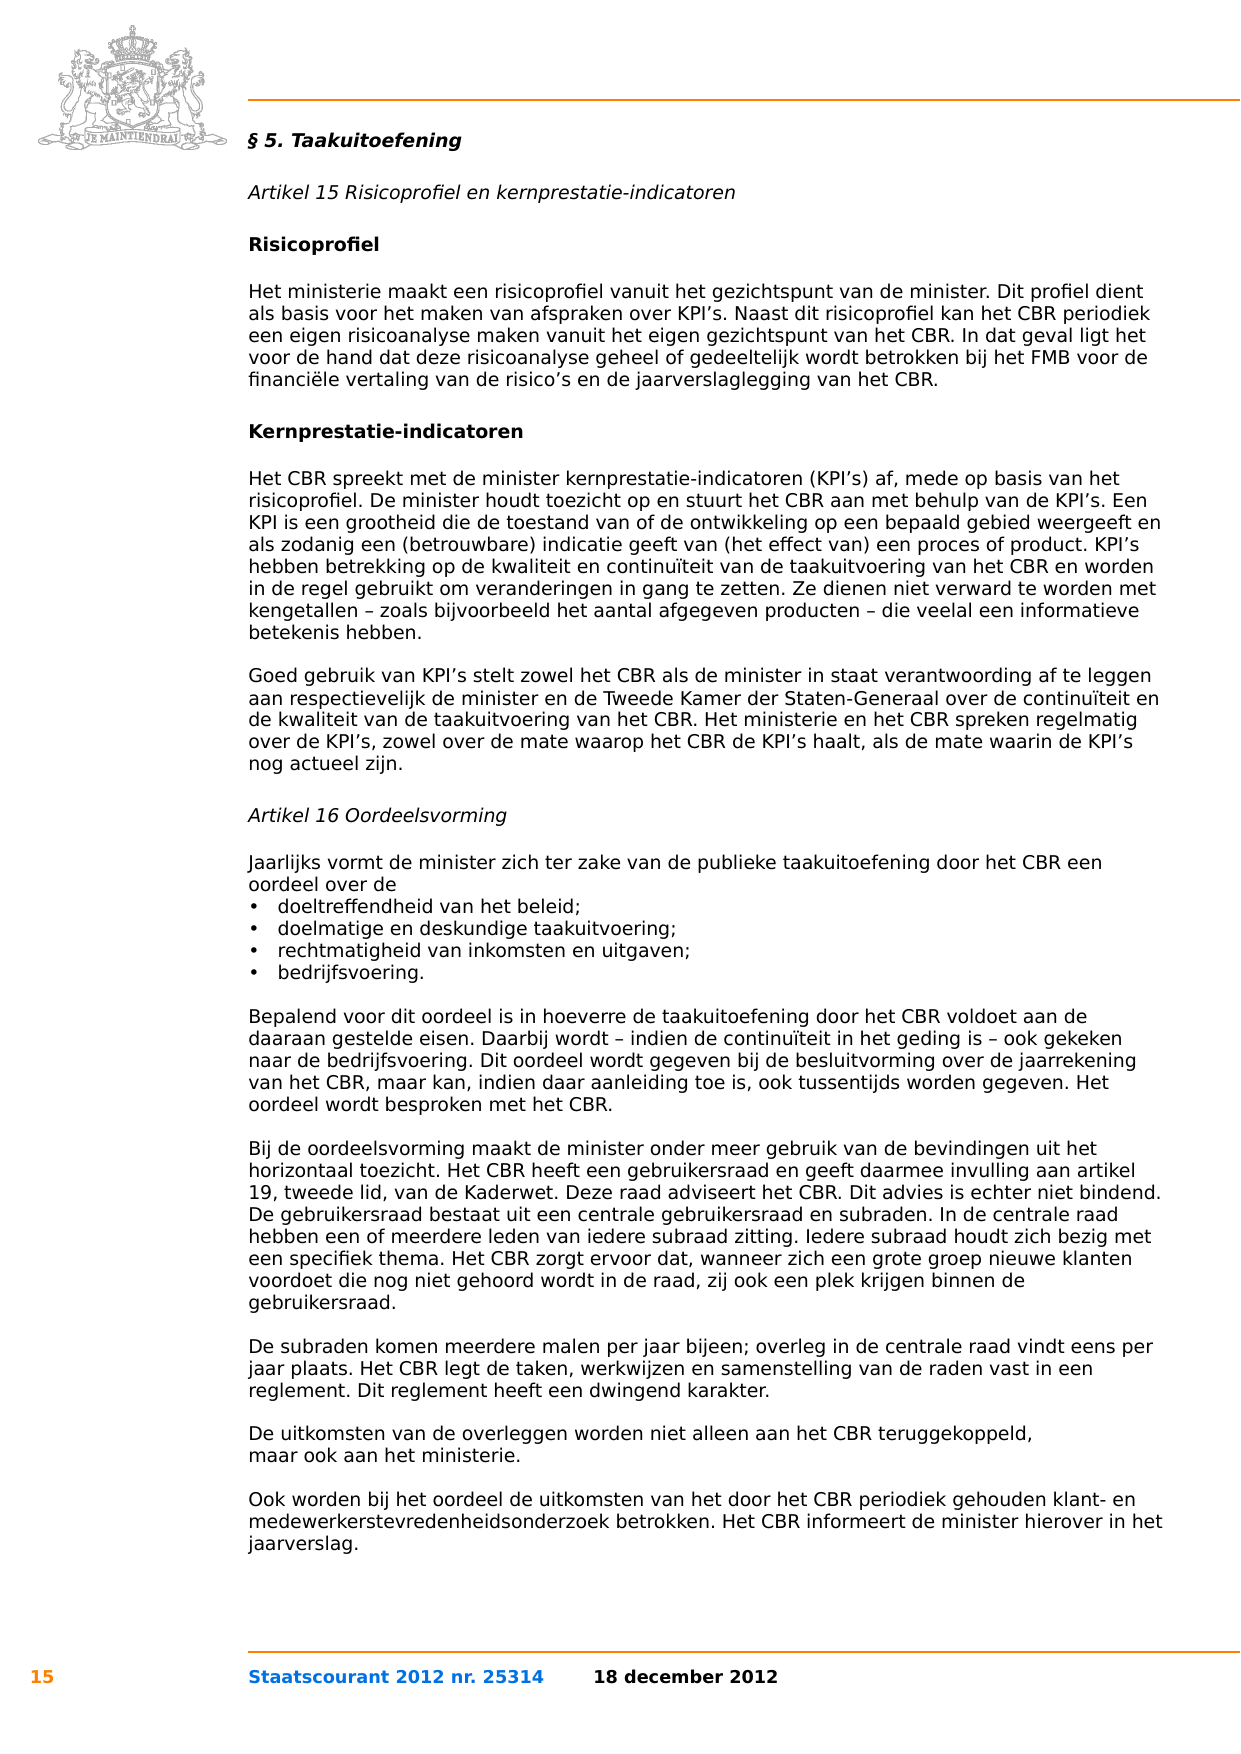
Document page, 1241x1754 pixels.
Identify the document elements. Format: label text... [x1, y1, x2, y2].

text Het CBR spreekt met de minister kernprestatie-indicatoren (KPI’s) af, mede op basis van het risicoprofiel. De minister houdt toezicht op en stuurt het CBR aan met behulp van de KPI’s. Een KPI is een grootheid die de toestand van of de ontwikkeling op een bepaald gebied weergeeft en als zodanig een (betrouwbare) indicatie geeft van (het effect van) een proces of product. KPI’s hebben betrekking op de kwaliteit en continuïteit van de taakuitvoering van het CBR en worden in de regel gebruikt om veranderingen in gang te zetten. Ze dienen niet verward te worden met kengetallen – zoals bijvoorbeeld het aantal afgegeven producten – die veelal een informatieve betekenis hebben. [248, 468, 1163, 643]
text Bij de oordeelsvorming maakt de minister onder meer gebruik van de bevindingen uit het horizontaal toezicht. Het CBR heeft een gebruikersraad en geeft daarmee invulling aan artikel 19, tweede lid, van de Kaderwet. Deze raad adviseert het CBR. Dit advies is echter niet bindend. De gebruikersraad bestaat uit een centrale gebruikersraad en subraden. In de centrale raad hebben een of meerdere leden van iedere subraad zitting. Iedere subraad houdt zich bezig met een specifiek thema. Het CBR zorgt ervoor dat, wanneer zich een grote groep nieuwe klanten voordoet die nog niet gehoord wordt in de raad, zij ook een plek krijgen binnen de gebruikersraad. [248, 1138, 1163, 1314]
subtitle § 5. Taakuitoefening [248, 130, 1163, 152]
subtitle Risicoprofiel [248, 234, 1163, 256]
text • bedrijfsvoering. [248, 962, 1163, 984]
text Goed gebruik van KPI’s stelt zowel het CBR als de minister in staat verantwoording af te leggen aan respectievelijk de minister en de Tweede Kamer der Staten-Generaal over de continuïteit en de kwaliteit van de taakuitvoering van het CBR. Het ministerie en het CBR spreken regelmatig over de KPI’s, zowel over de mate waarop het CBR de KPI’s haalt, als de mate waarin de KPI’s nog actueel zijn. [248, 665, 1163, 775]
text Het ministerie maakt een risicoprofiel vanuit het gezichtspunt van de minister. Dit profiel dient als basis voor het maken van afspraken over KPI’s. Naast dit risicoprofiel kan het CBR periodiek een eigen risicoanalyse maken vanuit het eigen gezichtspunt van het CBR. In dat geval ligt het voor de hand dat deze risicoanalyse geheel of gedeeltelijk wordt betrokken bij het FMB voor de financiële vertaling van de risico’s en de jaarverslaglegging van het CBR. [248, 281, 1163, 391]
subtitle Kernprestatie-indicatoren [248, 421, 1163, 443]
text • doelmatige en deskundige taakuitvoering; [248, 918, 1163, 940]
text • rechtmatigheid van inkomsten en uitgaven; [248, 940, 1163, 962]
subtitle Artikel 15 Risicoprofiel en kernprestatie-indicatoren [248, 182, 1163, 204]
text Bepalend voor dit oordeel is in hoeverre de taakuitoefening door het CBR voldoet aan de daaraan gestelde eisen. Daarbij wordt – indien de continuïteit in het geding is – ook gekeken naar de bedrijfsvoering. Dit oordeel wordt gegeven bij de besluitvorming over de jaarrekening van het CBR, maar kan, indien daar aanleiding toe is, ook tussentijds worden gegeven. Het oordeel wordt besproken met het CBR. [248, 1006, 1163, 1116]
text • doeltreffendheid van het beleid; [248, 896, 1163, 918]
text Ook worden bij het oordeel de uitkomsten van het door het CBR periodiek gehouden klant- en medewerkerstevredenheidsonderzoek betrokken. Het CBR informeert de minister hierover in het jaarverslag. [248, 1489, 1163, 1555]
subtitle Artikel 16 Oordeelsvorming [248, 805, 1163, 827]
text De uitkomsten van de overleggen worden niet alleen aan het CBR teruggekoppeld, [248, 1423, 1163, 1445]
picture [38, 25, 227, 150]
text maar ook aan het ministerie. [248, 1445, 1163, 1467]
text Jaarlijks vormt de minister zich ter zake van de publieke taakuitoefening door het CBR een oordeel over de [248, 852, 1163, 896]
text De subraden komen meerdere malen per jaar bijeen; overleg in de centrale raad vindt eens per jaar plaats. Het CBR legt de taken, werkwijzen en samenstelling van de raden vast in een reglement. Dit reglement heeft een dwingend karakter. [248, 1336, 1163, 1401]
